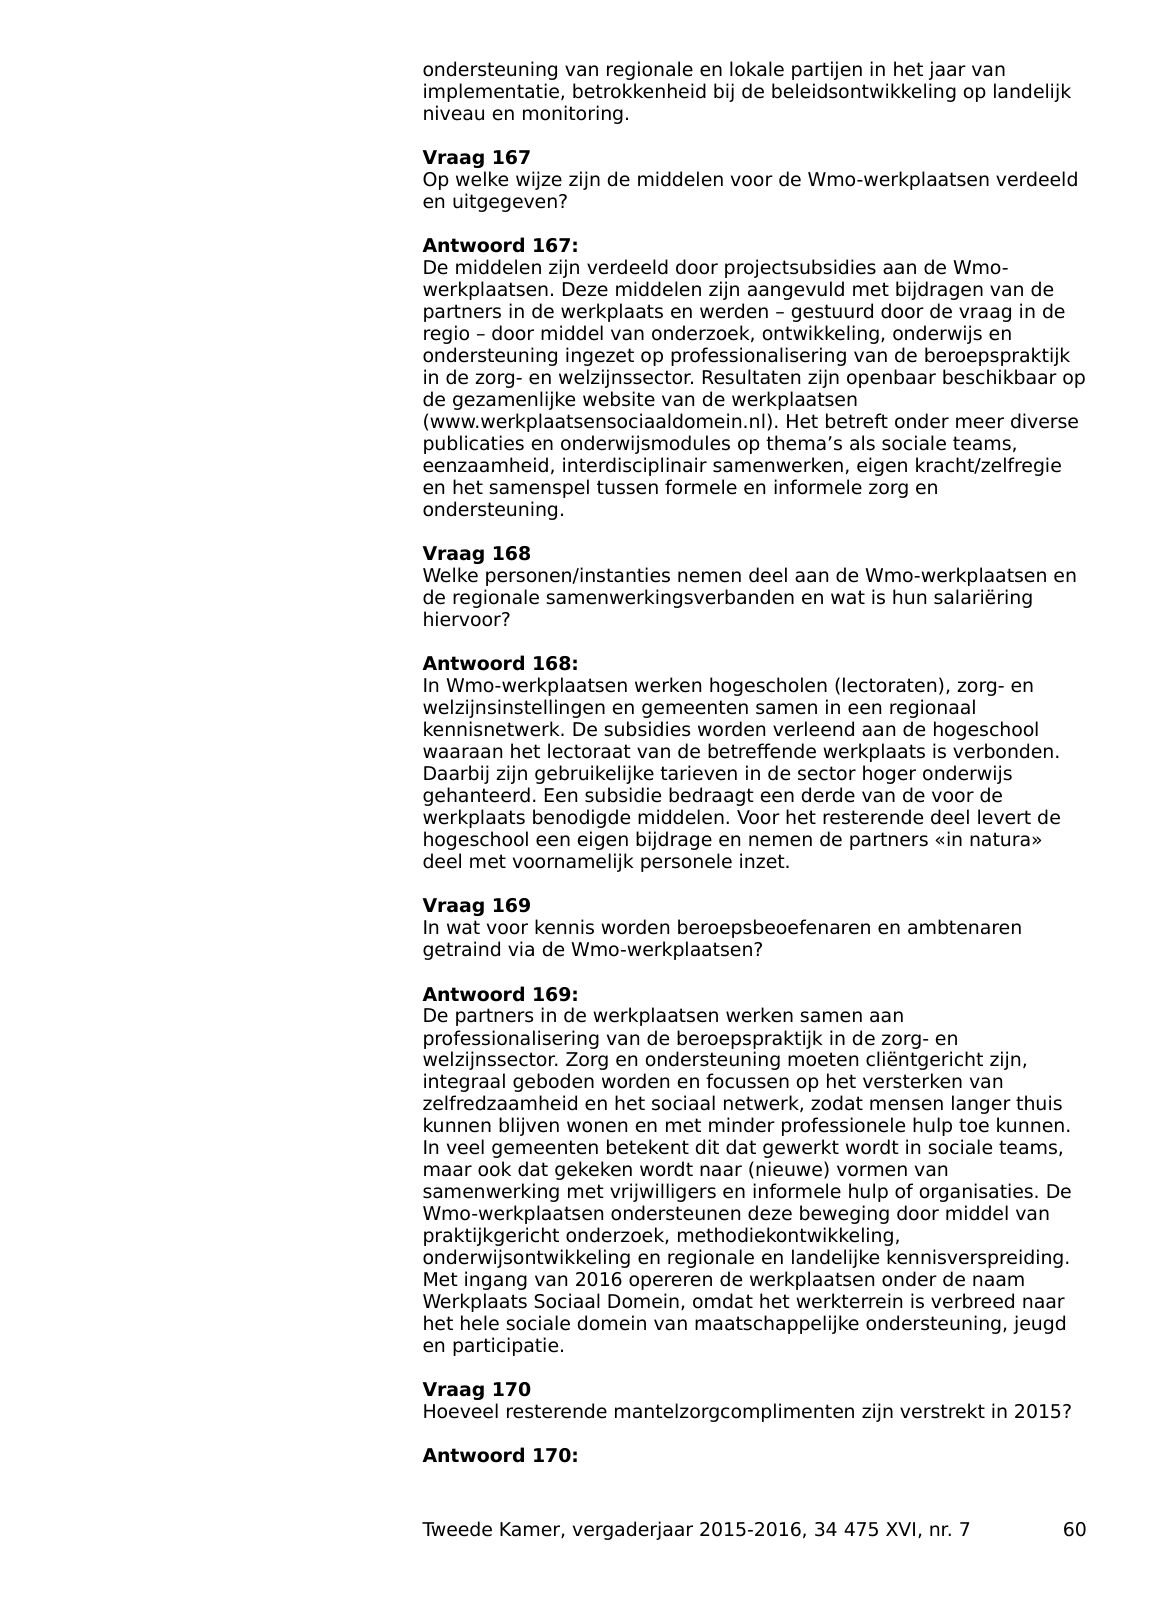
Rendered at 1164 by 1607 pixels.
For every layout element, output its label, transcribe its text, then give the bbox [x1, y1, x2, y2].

text Antwoord 168: [422, 653, 1087, 675]
text De partners in de werkplaatsen werken samen aan professionalisering van de beroepspraktijk in de zorg- en welzijnssector. Zorg en ondersteuning moeten cliëntgericht zijn, integraal geboden worden en focussen op het versterken van zelfredzaamheid en het sociaal netwerk, zodat mensen langer thuis kunnen blijven wonen en met minder professionele hulp toe kunnen. In veel gemeenten betekent dit dat gewerkt wordt in sociale teams, maar ook dat gekeken wordt naar (nieuwe) vormen van samenwerking met vrijwilligers en informele hulp of organisaties. De Wmo-werkplaatsen ondersteunen deze beweging door middel van praktijkgericht onderzoek, methodiekontwikkeling, onderwijsontwikkeling en regionale en landelijke kennisverspreiding. Met ingang van 2016 opereren de werkplaatsen onder de naam Werkplaats Sociaal Domein, omdat het werkterrein is verbreed naar het hele sociale domein van maatschappelijke ondersteuning, jeugd en participatie. [422, 1005, 1087, 1357]
text Vraag 169 [422, 895, 1087, 917]
text Antwoord 167: [422, 235, 1087, 257]
text De middelen zijn verdeeld door projectsubsidies aan de Wmo-werkplaatsen. Deze middelen zijn aangevuld met bijdragen van de partners in de werkplaats en werden – gestuurd door de vraag in de regio – door middel van onderzoek, ontwikkeling, onderwijs en ondersteuning ingezet op professionalisering van de beroepspraktijk in de zorg- en welzijnssector. Resultaten zijn openbaar beschikbaar op de gezamenlijke website van de werkplaatsen (www.werkplaatsensociaaldomein.nl). Het betreft onder meer diverse publicaties en onderwijsmodules op thema’s als sociale teams, eenzaamheid, interdisciplinair samenwerken, eigen kracht/zelfregie en het samenspel tussen formele en informele zorg en ondersteuning. [422, 257, 1087, 521]
text In wat voor kennis worden beroepsbeoefenaren en ambtenaren getraind via de Wmo-werkplaatsen? [422, 917, 1087, 961]
text In Wmo-werkplaatsen werken hogescholen (lectoraten), zorg- en welzijnsinstellingen en gemeenten samen in een regionaal kennisnetwerk. De subsidies worden verleend aan de hogeschool waaraan het lectoraat van de betreffende werkplaats is verbonden. Daarbij zijn gebruikelijke tarieven in de sector hoger onderwijs gehanteerd. Een subsidie bedraagt een derde van de voor de werkplaats benodigde middelen. Voor het resterende deel levert de hogeschool een eigen bijdrage en nemen de partners «in natura» deel met voornamelijk personele inzet. [422, 675, 1087, 873]
text Hoeveel resterende mantelzorgcomplimenten zijn verstrekt in 2015? [422, 1401, 1087, 1423]
text Vraag 168 [422, 543, 1087, 565]
text Vraag 170 [422, 1379, 1087, 1401]
text Antwoord 169: [422, 983, 1087, 1005]
text ondersteuning van regionale en lokale partijen in het jaar van implementatie, betrokkenheid bij de beleidsontwikkeling op landelijk niveau en monitoring. [422, 59, 1087, 125]
text Antwoord 170: [422, 1445, 1087, 1467]
text Op welke wijze zijn de middelen voor de Wmo-werkplaatsen verdeeld en uitgegeven? [422, 169, 1087, 213]
text Vraag 167 [422, 147, 1087, 169]
text Welke personen/instanties nemen deel aan de Wmo-werkplaatsen en de regionale samenwerkingsverbanden en wat is hun salariëring hiervoor? [422, 565, 1087, 631]
